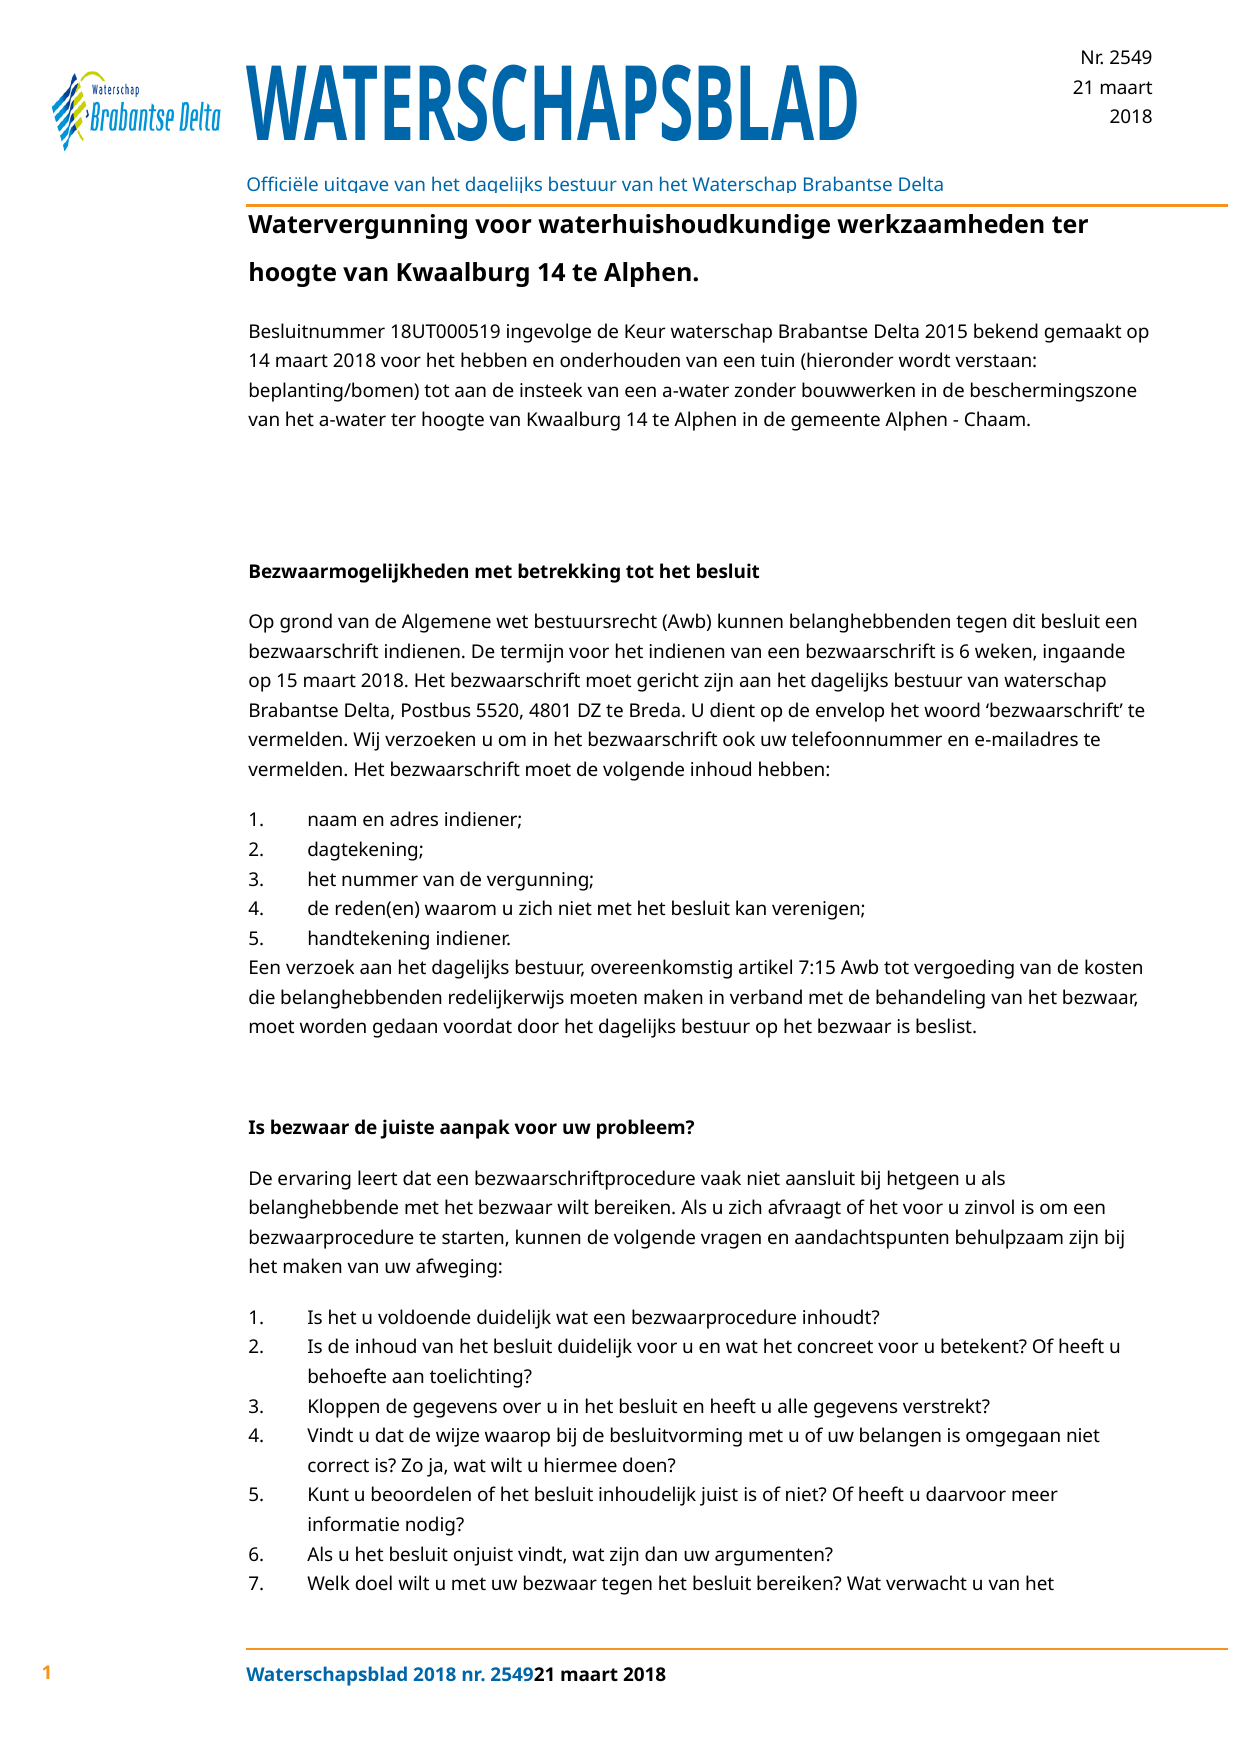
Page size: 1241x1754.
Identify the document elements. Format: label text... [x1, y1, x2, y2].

list Kunt u beoordelen of het besluit inhoudelijk juist is of niet? Of heeft u daarvoor meer informatie nodig? [248, 1482, 1152, 1537]
list de reden(en) waarom u zich niet met het besluit kan verenigen; [248, 895, 1152, 921]
list Is het u voldoende duidelijk wat een bezwaarprocedure inhoudt? [248, 1304, 1152, 1330]
list Als u het besluit onjuist vindt, wat zijn dan uw argumenten? [248, 1541, 1152, 1567]
list Vindt u dat de wijze waarop bij de besluitvorming met u of uw belangen is omgegaan niet correct is? Zo ja, wat wilt u hiermee doen? [248, 1422, 1152, 1478]
text Een verzoek aan het dagelijks bestuur, overeenkomstig artikel 7:15 Awb tot vergoeding van de kosten die belanghebbenden redelijkerwijs moeten maken in verband met de behandeling van het bezwaar, moet worden gedaan voordat door het dagelijks bestuur op het bezwaar is beslist. [248, 954, 1152, 1039]
picture [41, 47, 231, 172]
list Kloppen de gegevens over u in het besluit en heeft u alle gegevens verstrekt? [248, 1393, 1152, 1419]
list Is de inhoud van het besluit duidelijk voor u en wat het concreet voor u betekent? Of heeft u behoefte aan toelichting? [248, 1334, 1152, 1389]
list dagtekening; [248, 836, 1152, 862]
list naam en adres indiener; [248, 807, 1152, 832]
text Watervergunning voor waterhuishoudkundige werkzaamheden ter hoogte van Kwaalburg 14 te Alphen. [248, 207, 1152, 288]
text Bezwaarmogelijkheden met betrekking tot het besluit [248, 558, 1152, 584]
list handtekening indiener. [248, 925, 1152, 951]
list het nummer van de vergunning; [248, 866, 1152, 892]
text De ervaring leert dat een bezwaarschriftprocedure vaak niet aansluit bij hetgeen u als belanghebbende met het bezwaar wilt bereiken. Als u zich afvraagt of het voor u zinvol is om een bezwaarprocedure te starten, kunnen de volgende vragen en aandachtspunten behulpzaam zijn bij het maken van uw afweging: [248, 1165, 1152, 1279]
text Is bezwaar de juiste aanpak voor uw probleem? [248, 1114, 1152, 1140]
text Op grond van de Algemene wet bestuursrecht (Awb) kunnen belanghebbenden tegen dit besluit een bezwaarschrift indienen. De termijn voor het indienen van een bezwaarschrift is 6 weken, ingaande op 15 maart 2018. Het bezwaarschrift moet gericht zijn aan het dagelijks bestuur van waterschap Brabantse Delta, Postbus 5520, 4801 DZ te Breda. U dient op de envelop het woord ‘bezwaarschrift’ te vermelden. Wij verzoeken u om in het bezwaarschrift ook uw telefoonnummer en e‑mailadres te vermelden. Het bezwaarschrift moet de volgende inhoud hebben: [248, 608, 1152, 782]
list Welk doel wilt u met uw bezwaar tegen het besluit bereiken? Wat verwacht u van het [248, 1570, 1152, 1596]
text Besluitnummer 18UT000519 ingevolge de Keur waterschap Brabantse Delta 2015 bekend gemaakt op 14 maart 2018 voor het hebben en onderhouden van een tuin (hieronder wordt verstaan: beplanting/bomen) tot aan de insteek van een a-water zonder bouwwerken in de beschermingszone van het a-water ter hoogte van Kwaalburg 14 te Alphen in de gemeente Alphen - Chaam. [248, 318, 1152, 432]
